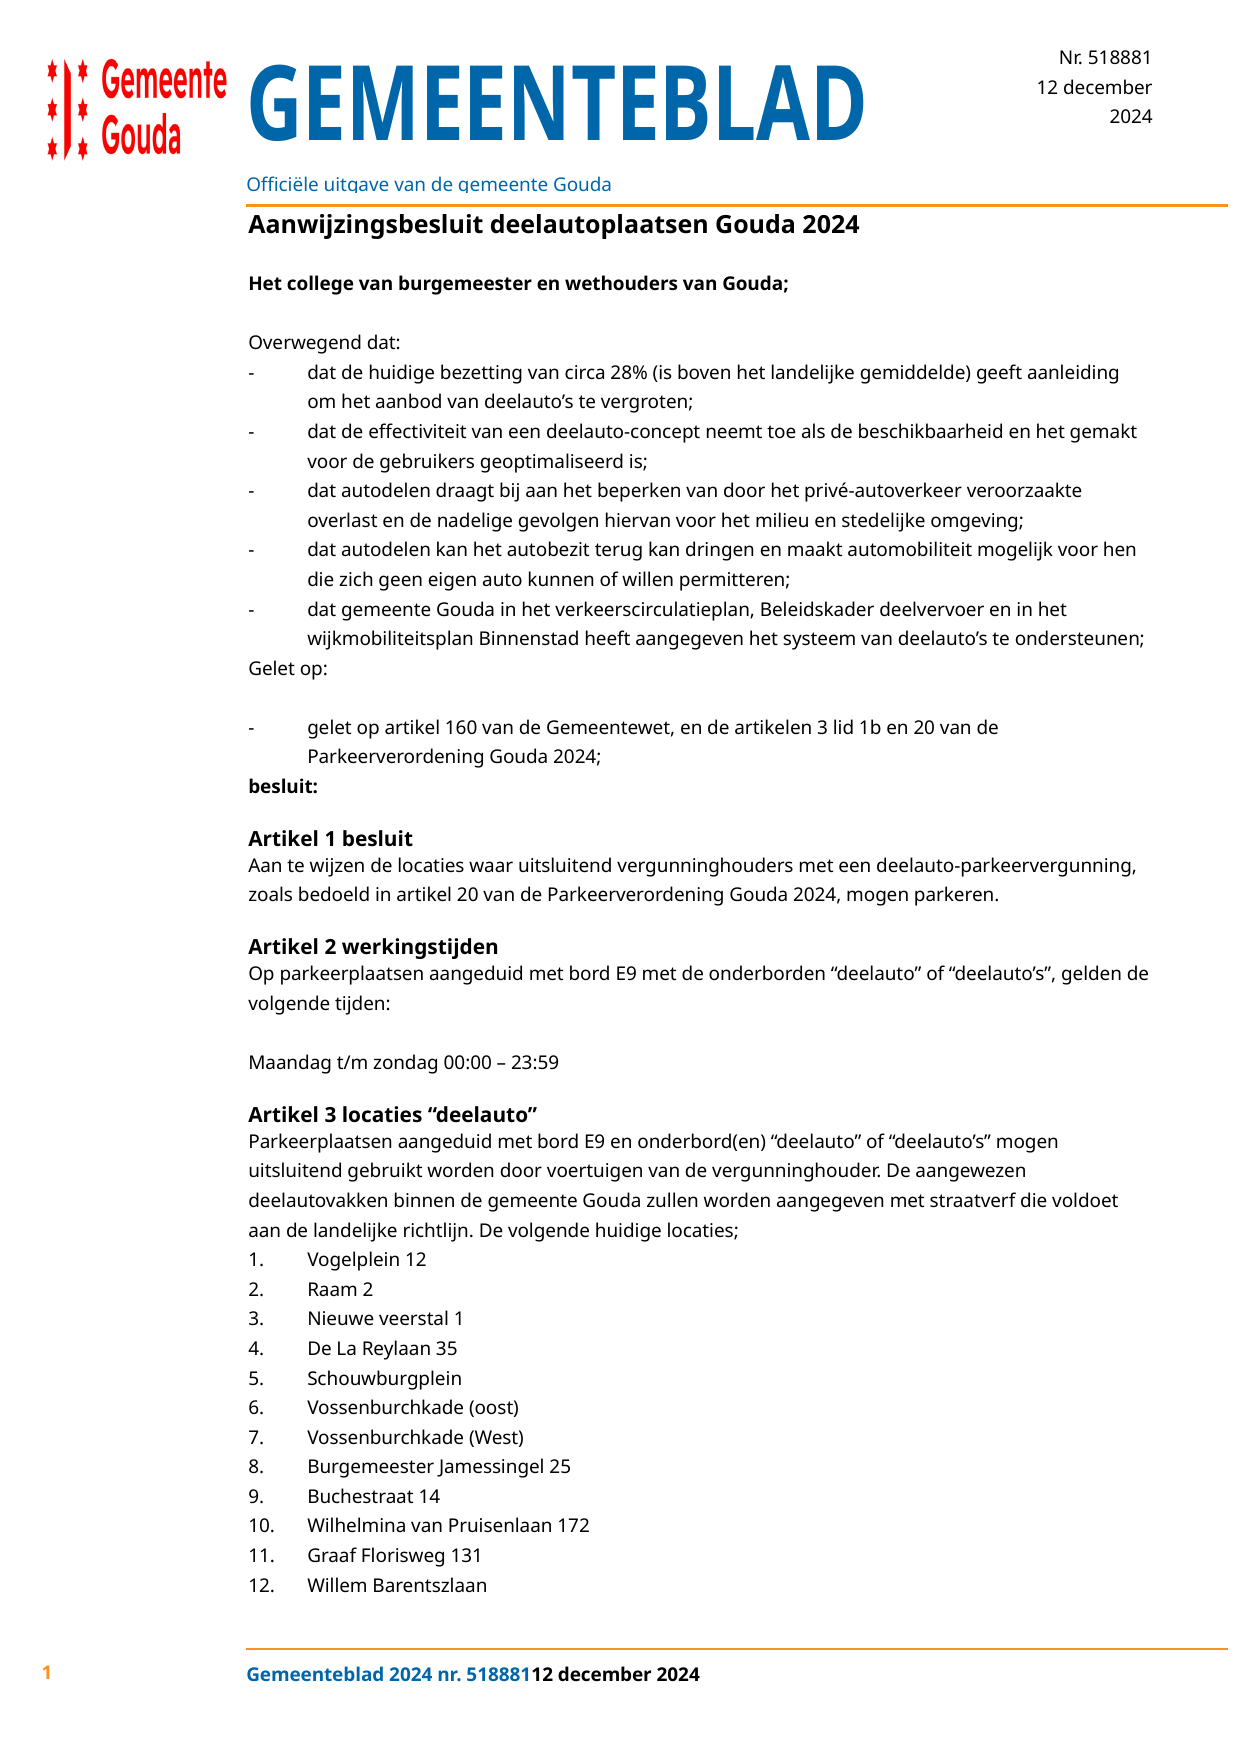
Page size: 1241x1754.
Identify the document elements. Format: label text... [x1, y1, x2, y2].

text Aan te wijzen de locaties waar uitsluitend vergunninghouders met een deelauto-parkeervergunning, zoals bedoeld in artikel 20 van de Parkeerverordening Gouda 2024, mogen parkeren. [248, 852, 1152, 907]
list Willem Barentszlaan [248, 1572, 1152, 1598]
list dat de effectiviteit van een deelauto-concept neemt toe als de beschikbaarheid en het gemakt voor de gebruikers geoptimaliseerd is; [248, 418, 1152, 473]
list Vossenburchkade (oost) [248, 1394, 1152, 1420]
list gelet op artikel 160 van de Gemeentewet, en de artikelen 3 lid 1b en 20 van de Parkeerverordening Gouda 2024; [248, 714, 1152, 769]
list De La Reylaan 35 [248, 1335, 1152, 1361]
list dat de huidige bezetting van circa 28% (is boven het landelijke gemiddelde) geeft aanleiding om het aanbod van deelauto’s te vergroten; [248, 359, 1152, 414]
list Vossenburchkade (West) [248, 1424, 1152, 1450]
list Vogelplein 12 [248, 1246, 1152, 1272]
text Artikel 2 werkingstijden [248, 932, 1152, 961]
text Op parkeerplaatsen aangeduid met bord E9 met de onderborden “deelauto” of “deelauto’s”, gelden de volgende tijden: [248, 961, 1152, 1016]
picture [41, 47, 231, 172]
text Het college van burgemeester en wethouders van Gouda; [248, 270, 1152, 296]
list Nieuwe veerstal 1 [248, 1306, 1152, 1331]
list Raam 2 [248, 1276, 1152, 1302]
list Wilhelmina van Pruisenlaan 172 [248, 1513, 1152, 1538]
text Overwegend dat: [248, 329, 1152, 355]
list dat autodelen kan het autobezit terug kan dringen en maakt automobiliteit mogelijk voor hen die zich geen eigen auto kunnen of willen permitteren; [248, 537, 1152, 592]
text Gelet op: [248, 655, 1152, 681]
list Burgemeester Jamessingel 25 [248, 1453, 1152, 1479]
text Parkeerplaatsen aangeduid met bord E9 en onderbord(en) “deelauto” of “deelauto’s” mogen uitsluitend gebruikt worden door voertuigen van de vergunninghouder. De aangewezen deelautovakken binnen de gemeente Gouda zullen worden aangegeven met straatverf die voldoet aan de landelijke richtlijn. De volgende huidige locaties; [248, 1128, 1152, 1243]
text Aanwijzingsbesluit deelautoplaatsen Gouda 2024 [248, 207, 1152, 241]
text Maandag t/m zondag 00:00 – 23:59 [248, 1049, 1152, 1075]
text Artikel 1 besluit [248, 824, 1152, 852]
list dat autodelen draagt bij aan het beperken van door het privé-autoverkeer veroorzaakte overlast en de nadelige gevolgen hiervan voor het milieu en stedelijke omgeving; [248, 477, 1152, 533]
text Artikel 3 locaties “deelauto” [248, 1100, 1152, 1128]
list Graaf Florisweg 131 [248, 1542, 1152, 1568]
list Schouwburgplein [248, 1365, 1152, 1391]
text besluit: [248, 773, 1152, 799]
list Buchestraat 14 [248, 1483, 1152, 1509]
list dat gemeente Gouda in het verkeerscirculatieplan, Beleidskader deelvervoer en in het wijkmobiliteitsplan Binnenstad heeft aangegeven het systeem van deelauto’s te ondersteunen; [248, 596, 1152, 651]
